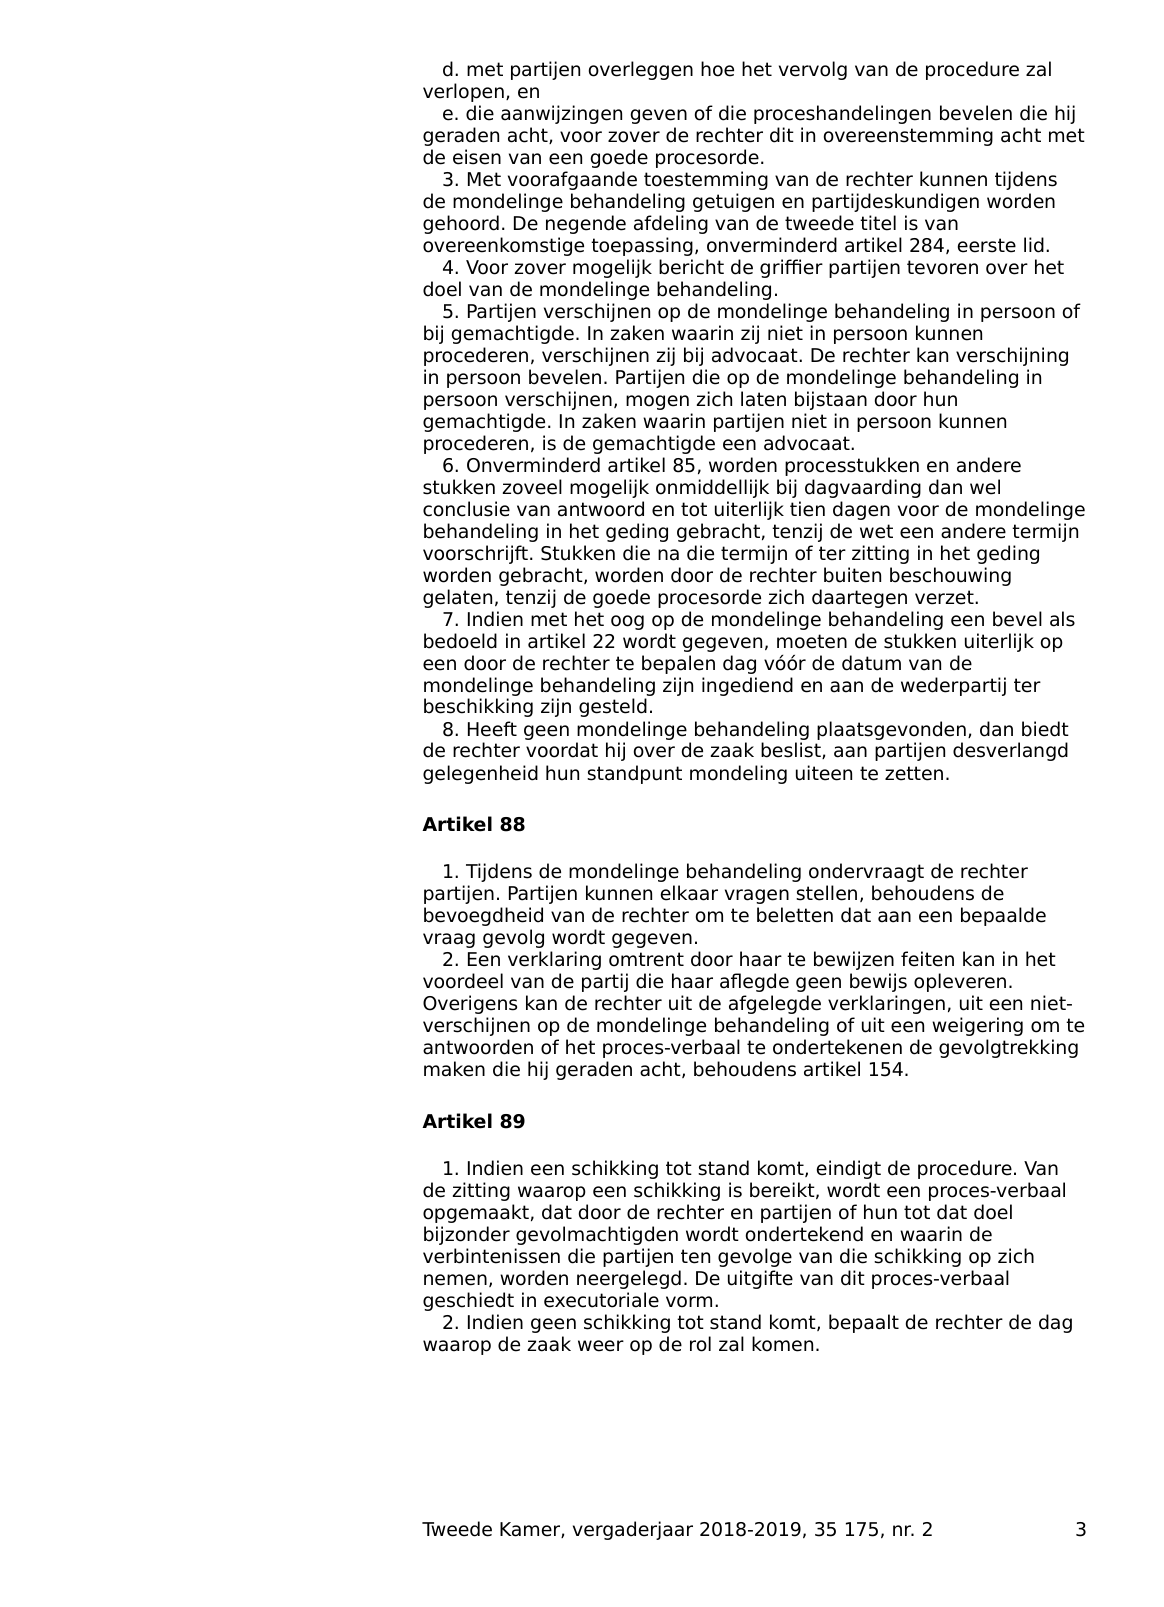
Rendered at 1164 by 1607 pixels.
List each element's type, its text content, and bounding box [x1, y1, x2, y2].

text e. die aanwijzingen geven of die proceshandelingen bevelen die hij geraden acht, voor zover de rechter dit in overeenstemming acht met de eisen van een goede procesorde. [422, 103, 1087, 169]
text 4. Voor zover mogelijk bericht de griffier partijen tevoren over het doel van de mondelinge behandeling. [422, 257, 1087, 301]
text 2. Een verklaring omtrent door haar te bewijzen feiten kan in het voordeel van de partij die haar aflegde geen bewijs opleveren. Overigens kan de rechter uit de afgelegde verklaringen, uit een niet-verschijnen op de mondelinge behandeling of uit een weigering om te antwoorden of het proces-verbaal te ondertekenen de gevolgtrekking maken die hij geraden acht, behoudens artikel 154. [422, 949, 1087, 1081]
text 3. Met voorafgaande toestemming van de rechter kunnen tijdens de mondelinge behandeling getuigen en partijdeskundigen worden gehoord. De negende afdeling van de tweede titel is van overeenkomstige toepassing, onverminderd artikel 284, eerste lid. [422, 169, 1087, 257]
text 1. Tijdens de mondelinge behandeling ondervraagt de rechter partijen. Partijen kunnen elkaar vragen stellen, behoudens de bevoegdheid van de rechter om te beletten dat aan een bepaalde vraag gevolg wordt gegeven. [422, 861, 1087, 949]
text 7. Indien met het oog op de mondelinge behandeling een bevel als bedoeld in artikel 22 wordt gegeven, moeten de stukken uiterlijk op een door de rechter te bepalen dag vóór de datum van de mondelinge behandeling zijn ingediend en aan de wederpartij ter beschikking zijn gesteld. [422, 608, 1087, 718]
text d. met partijen overleggen hoe het vervolg van de procedure zal verlopen, en [422, 59, 1087, 103]
text 2. Indien geen schikking tot stand komt, bepaalt de rechter de dag waarop de zaak weer op de rol zal komen. [422, 1312, 1087, 1356]
text 1. Indien een schikking tot stand komt, eindigt de procedure. Van de zitting waarop een schikking is bereikt, wordt een proces-verbaal opgemaakt, dat door de rechter en partijen of hun tot dat doel bijzonder gevolmachtigden wordt ondertekend en waarin de verbintenissen die partijen ten gevolge van die schikking op zich nemen, worden neergelegd. De uitgifte van dit proces-verbaal geschiedt in executoriale vorm. [422, 1158, 1087, 1312]
subtitle Artikel 89 [422, 1111, 1087, 1133]
text 8. Heeft geen mondelinge behandeling plaatsgevonden, dan biedt de rechter voordat hij over de zaak beslist, aan partijen desverlangd gelegenheid hun standpunt mondeling uiteen te zetten. [422, 718, 1087, 784]
text 5. Partijen verschijnen op de mondelinge behandeling in persoon of bij gemachtigde. In zaken waarin zij niet in persoon kunnen procederen, verschijnen zij bij advocaat. De rechter kan verschijning in persoon bevelen. Partijen die op de mondelinge behandeling in persoon verschijnen, mogen zich laten bijstaan door hun gemachtigde. In zaken waarin partijen niet in persoon kunnen procederen, is de gemachtigde een advocaat. [422, 301, 1087, 455]
text 6. Onverminderd artikel 85, worden processtukken en andere stukken zoveel mogelijk onmiddellijk bij dagvaarding dan wel conclusie van antwoord en tot uiterlijk tien dagen voor de mondelinge behandeling in het geding gebracht, tenzij de wet een andere termijn voorschrijft. Stukken die na die termijn of ter zitting in het geding worden gebracht, worden door de rechter buiten beschouwing gelaten, tenzij de goede procesorde zich daartegen verzet. [422, 455, 1087, 608]
subtitle Artikel 88 [422, 814, 1087, 836]
